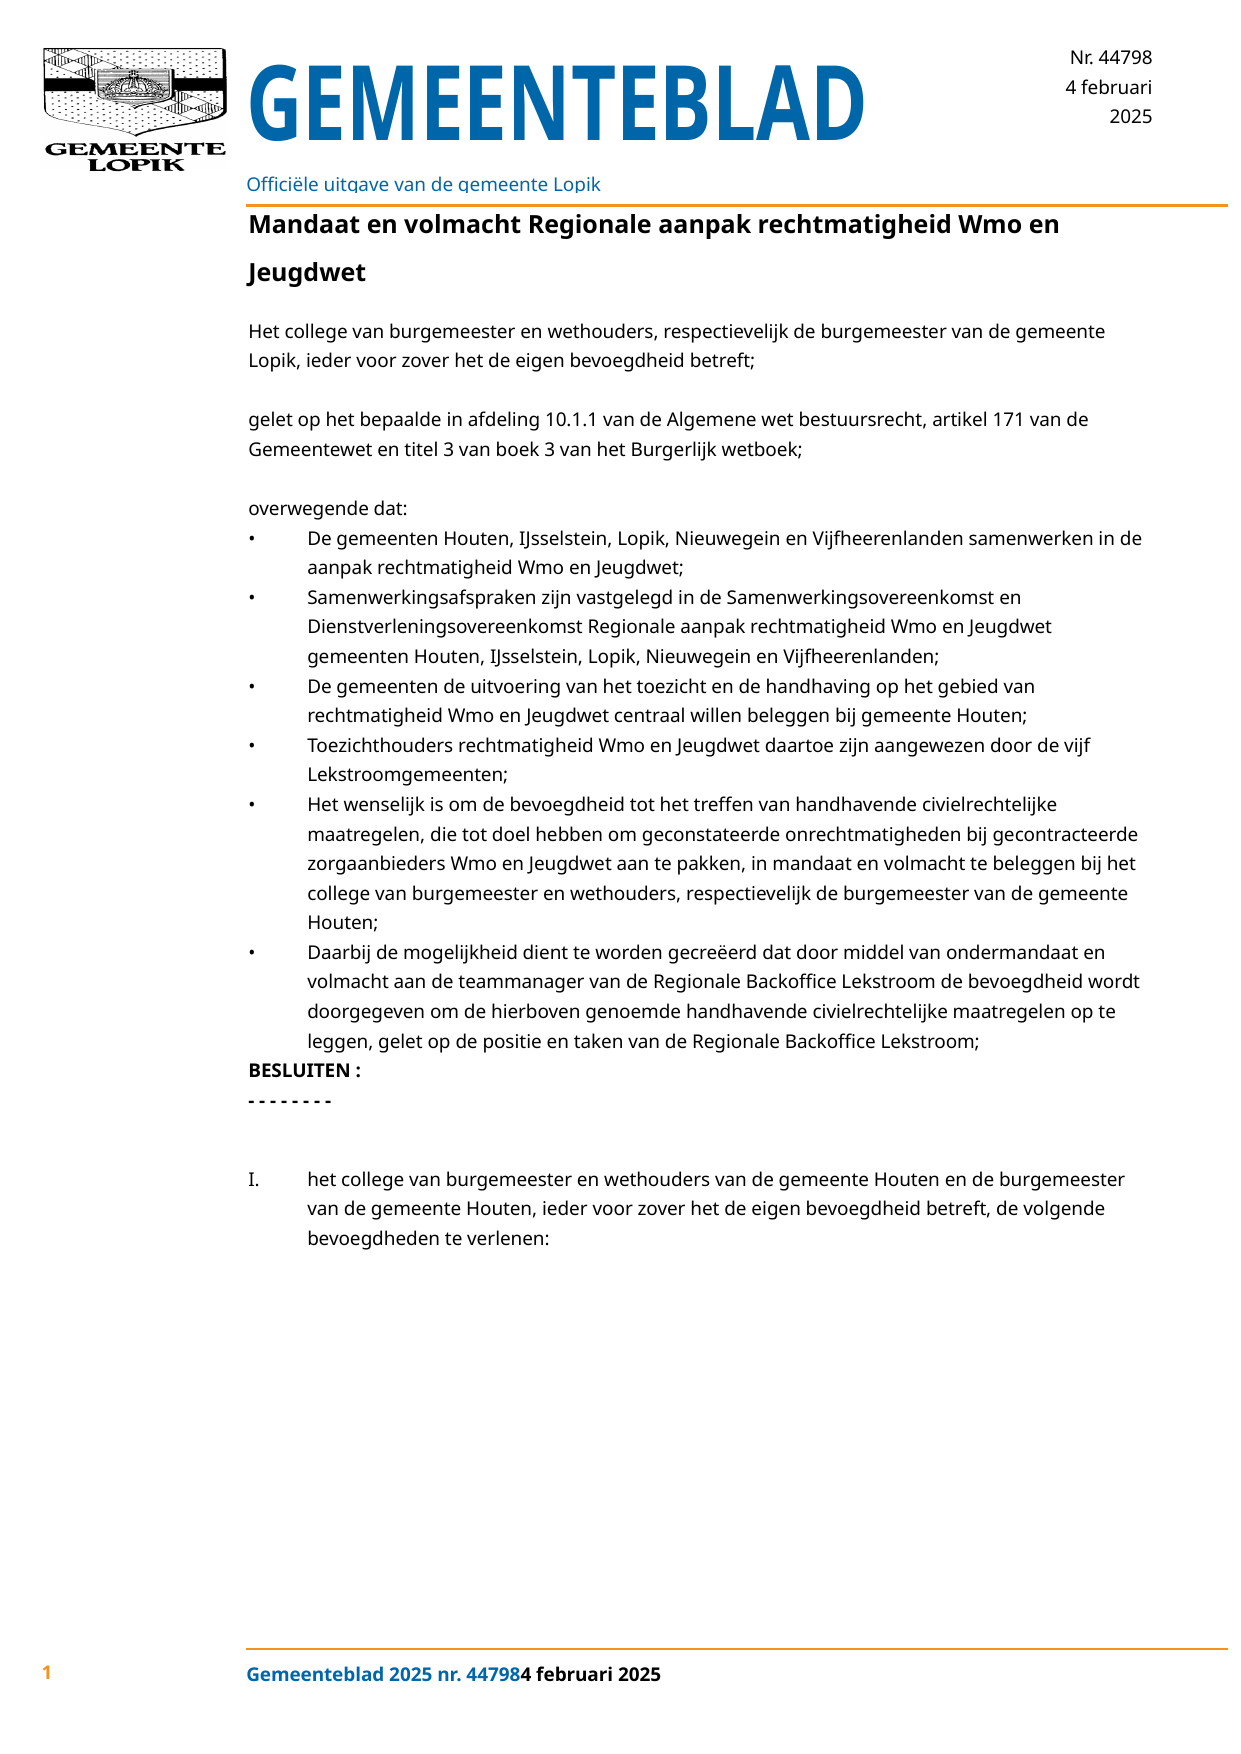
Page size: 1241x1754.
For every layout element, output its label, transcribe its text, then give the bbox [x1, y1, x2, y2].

text gelet op het bepaalde in afdeling 10.1.1 van de Algemene wet bestuursrecht, artikel 171 van de Gemeentewet en titel 3 van boek 3 van het Burgerlijk wetboek; [248, 407, 1152, 462]
list Het wenselijk is om de bevoegdheid tot het treffen van handhavende civielrechtelijke maatregelen, die tot doel hebben om geconstateerde onrechtmatigheden bij gecontracteerde zorgaanbieders Wmo en Jeugdwet aan te pakken, in mandaat en volmacht te beleggen bij het college van burgemeester en wethouders, respectievelijk de burgemeester van de gemeente Houten; [248, 791, 1152, 935]
text - - - - - - - - [248, 1087, 1152, 1113]
text BESLUITEN : [248, 1057, 1152, 1083]
picture [41, 47, 231, 172]
list De gemeenten Houten, IJsselstein, Lopik, Nieuwegein en Vijfheerenlanden samenwerken in de aanpak rechtmatigheid Wmo en Jeugdwet; [248, 525, 1152, 580]
text Het college van burgemeester en wethouders, respectievelijk de burgemeester van de gemeente Lopik, ieder voor zover het de eigen bevoegdheid betreft; [248, 318, 1152, 373]
list Daarbij de mogelijkheid dient te worden gecreëerd dat door middel van ondermandaat en volmacht aan de teammanager van de Regionale Backoffice Lekstroom de bevoegdheid wordt doorgegeven om de hierboven genoemde handhavende civielrechtelijke maatregelen op te leggen, gelet op de positie en taken van de Regionale Backoffice Lekstroom; [248, 939, 1152, 1054]
text Mandaat en volmacht Regionale aanpak rechtmatigheid Wmo en Jeugdwet [248, 207, 1152, 288]
list De gemeenten de uitvoering van het toezicht en de handhaving op het gebied van rechtmatigheid Wmo en Jeugdwet centraal willen beleggen bij gemeente Houten; [248, 673, 1152, 728]
list Toezichthouders rechtmatigheid Wmo en Jeugdwet daartoe zijn aangewezen door de vijf Lekstroomgemeenten; [248, 732, 1152, 787]
list Samenwerkingsafspraken zijn vastgelegd in de Samenwerkingsovereenkomst en Dienstverleningsovereenkomst Regionale aanpak rechtmatigheid Wmo en Jeugdwet gemeenten Houten, IJsselstein, Lopik, Nieuwegein en Vijfheerenlanden; [248, 584, 1152, 669]
text overwegende dat: [248, 495, 1152, 521]
list het college van burgemeester en wethouders van de gemeente Houten en de burgemeester van de gemeente Houten, ieder voor zover het de eigen bevoegdheid betreft, de volgende bevoegdheden te verlenen: [248, 1166, 1152, 1251]
